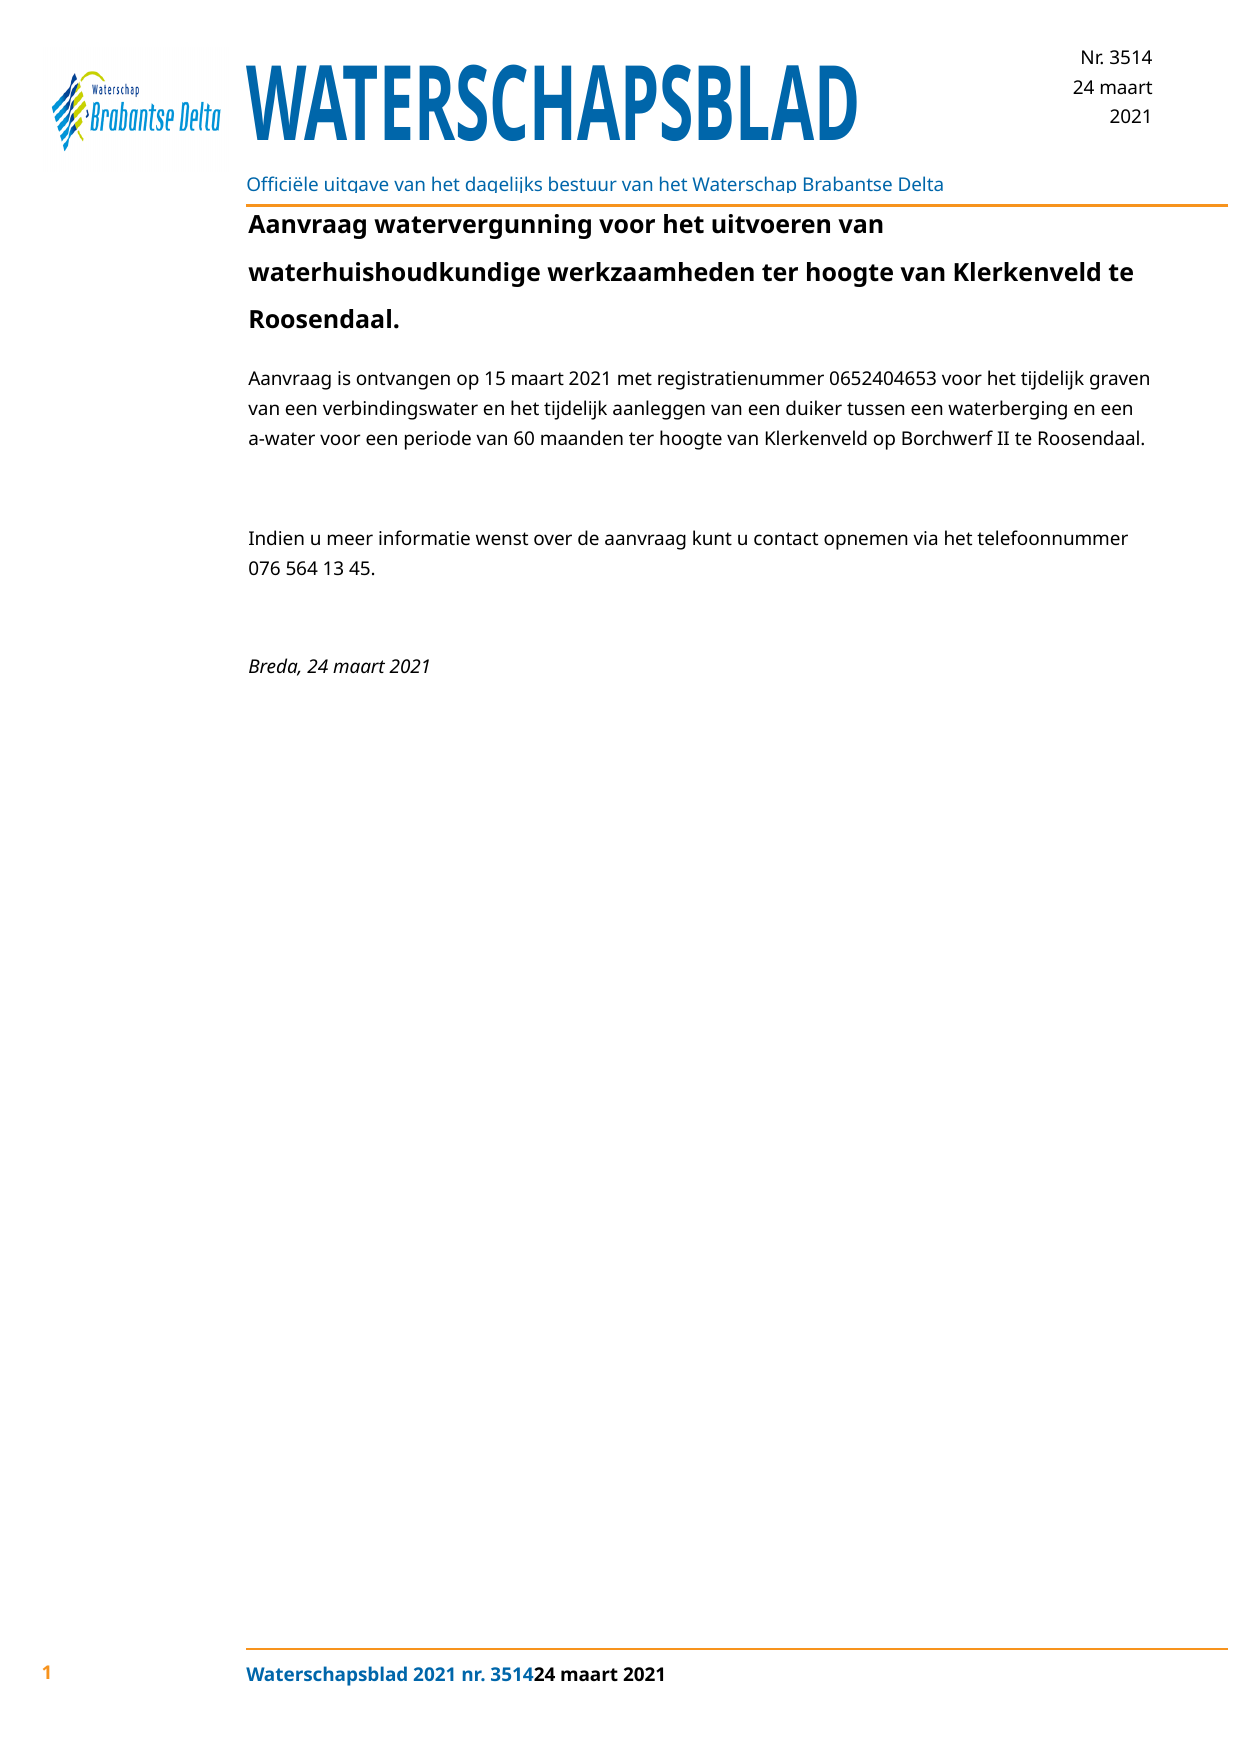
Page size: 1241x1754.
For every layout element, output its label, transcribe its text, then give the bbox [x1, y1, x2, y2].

text Indien u meer informatie wenst over de aanvraag kunt u contact opnemen via het telefoonnummer 076 564 13 45. [248, 526, 1152, 581]
picture [41, 47, 231, 172]
text Aanvraag is ontvangen op 15 maart 2021 met registratienummer 0652404653 voor het tijdelijk graven van een verbindingswater en het tijdelijk aanleggen van een duiker tussen een waterberging en een a-water voor een periode van 60 maanden ter hoogte van Klerkenveld op Borchwerf II te Roosendaal. [248, 366, 1152, 450]
text Breda, 24 maart 2021 [248, 653, 1152, 679]
text Aanvraag watervergunning voor het uitvoeren van waterhuishoudkundige werkzaamheden ter hoogte van Klerkenveld te Roosendaal. [248, 207, 1152, 336]
